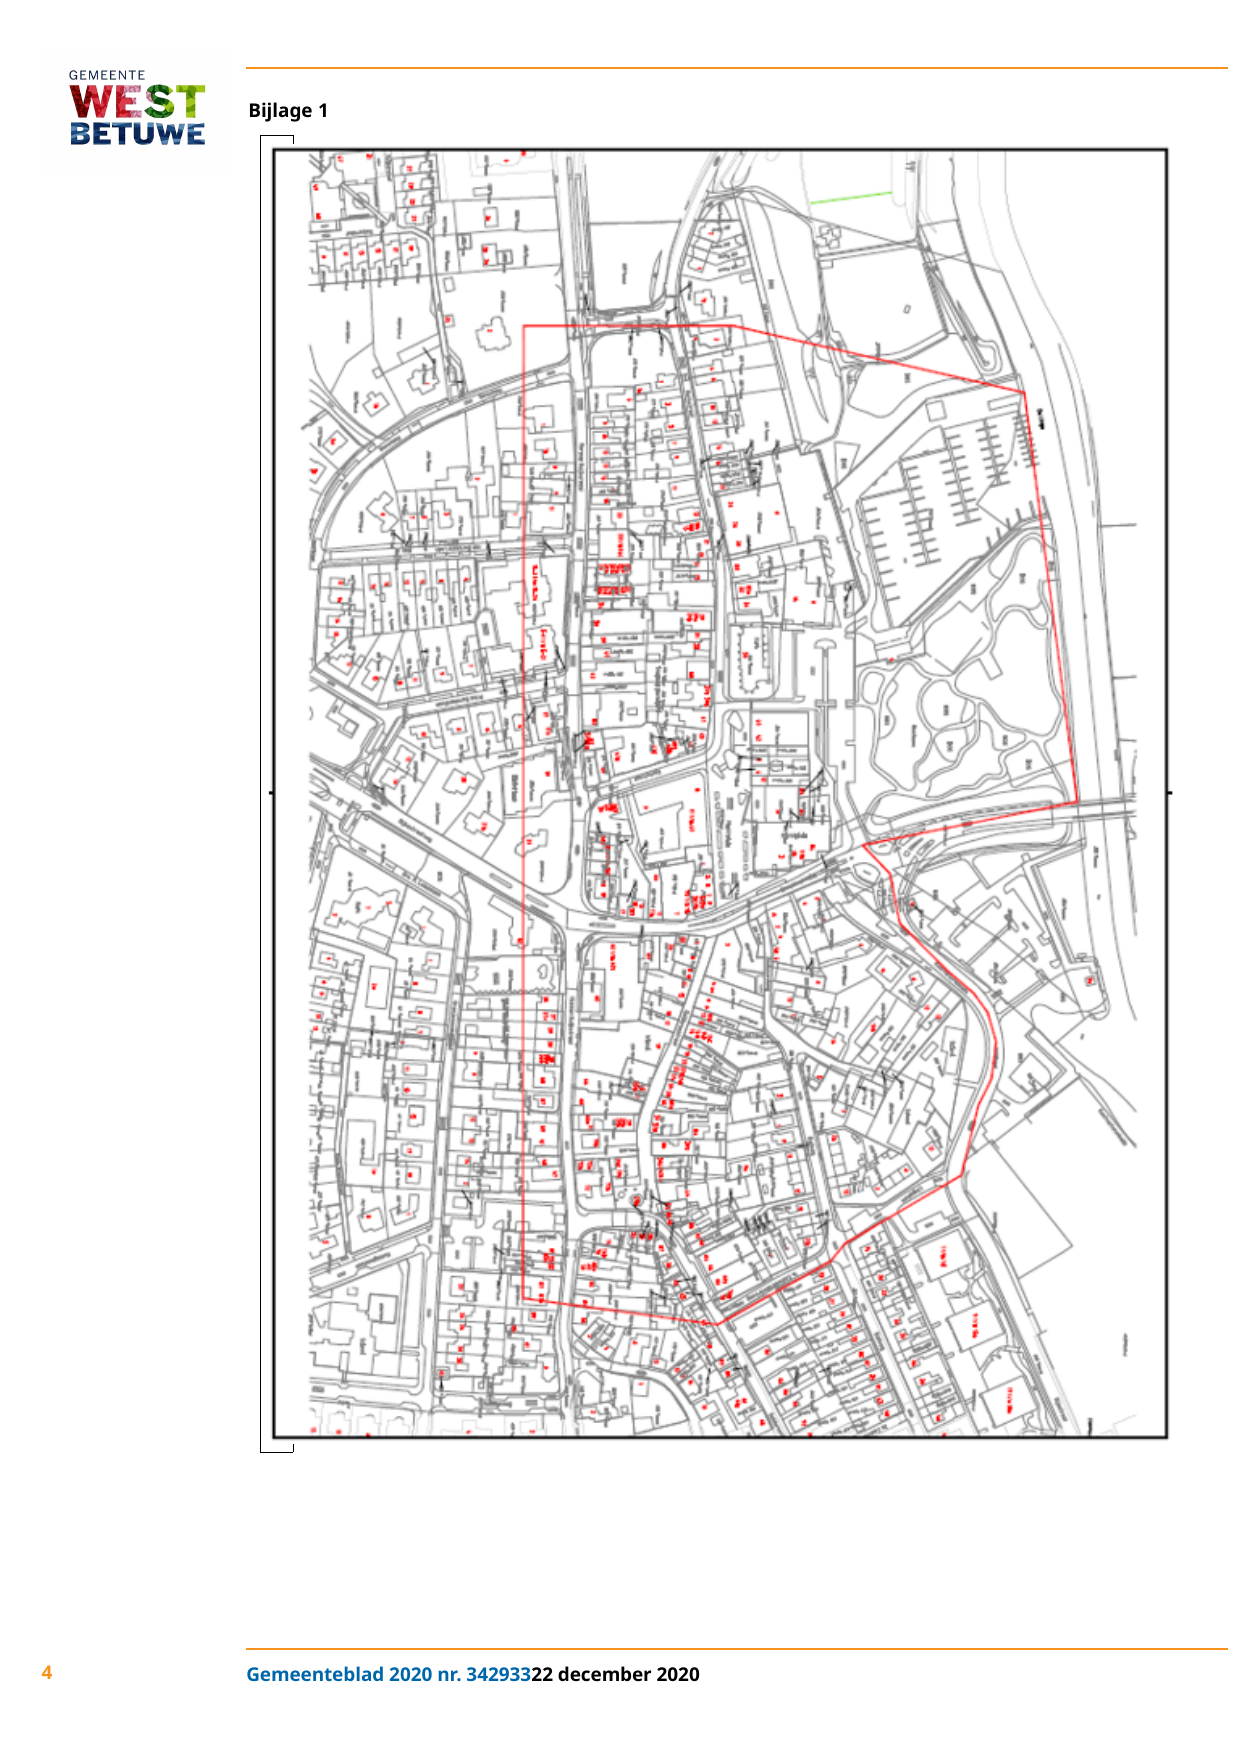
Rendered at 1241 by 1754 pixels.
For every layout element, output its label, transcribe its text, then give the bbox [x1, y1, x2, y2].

text Bijlage 1 [248, 95, 1152, 123]
picture [41, 47, 231, 172]
picture [268, 144, 1173, 1444]
